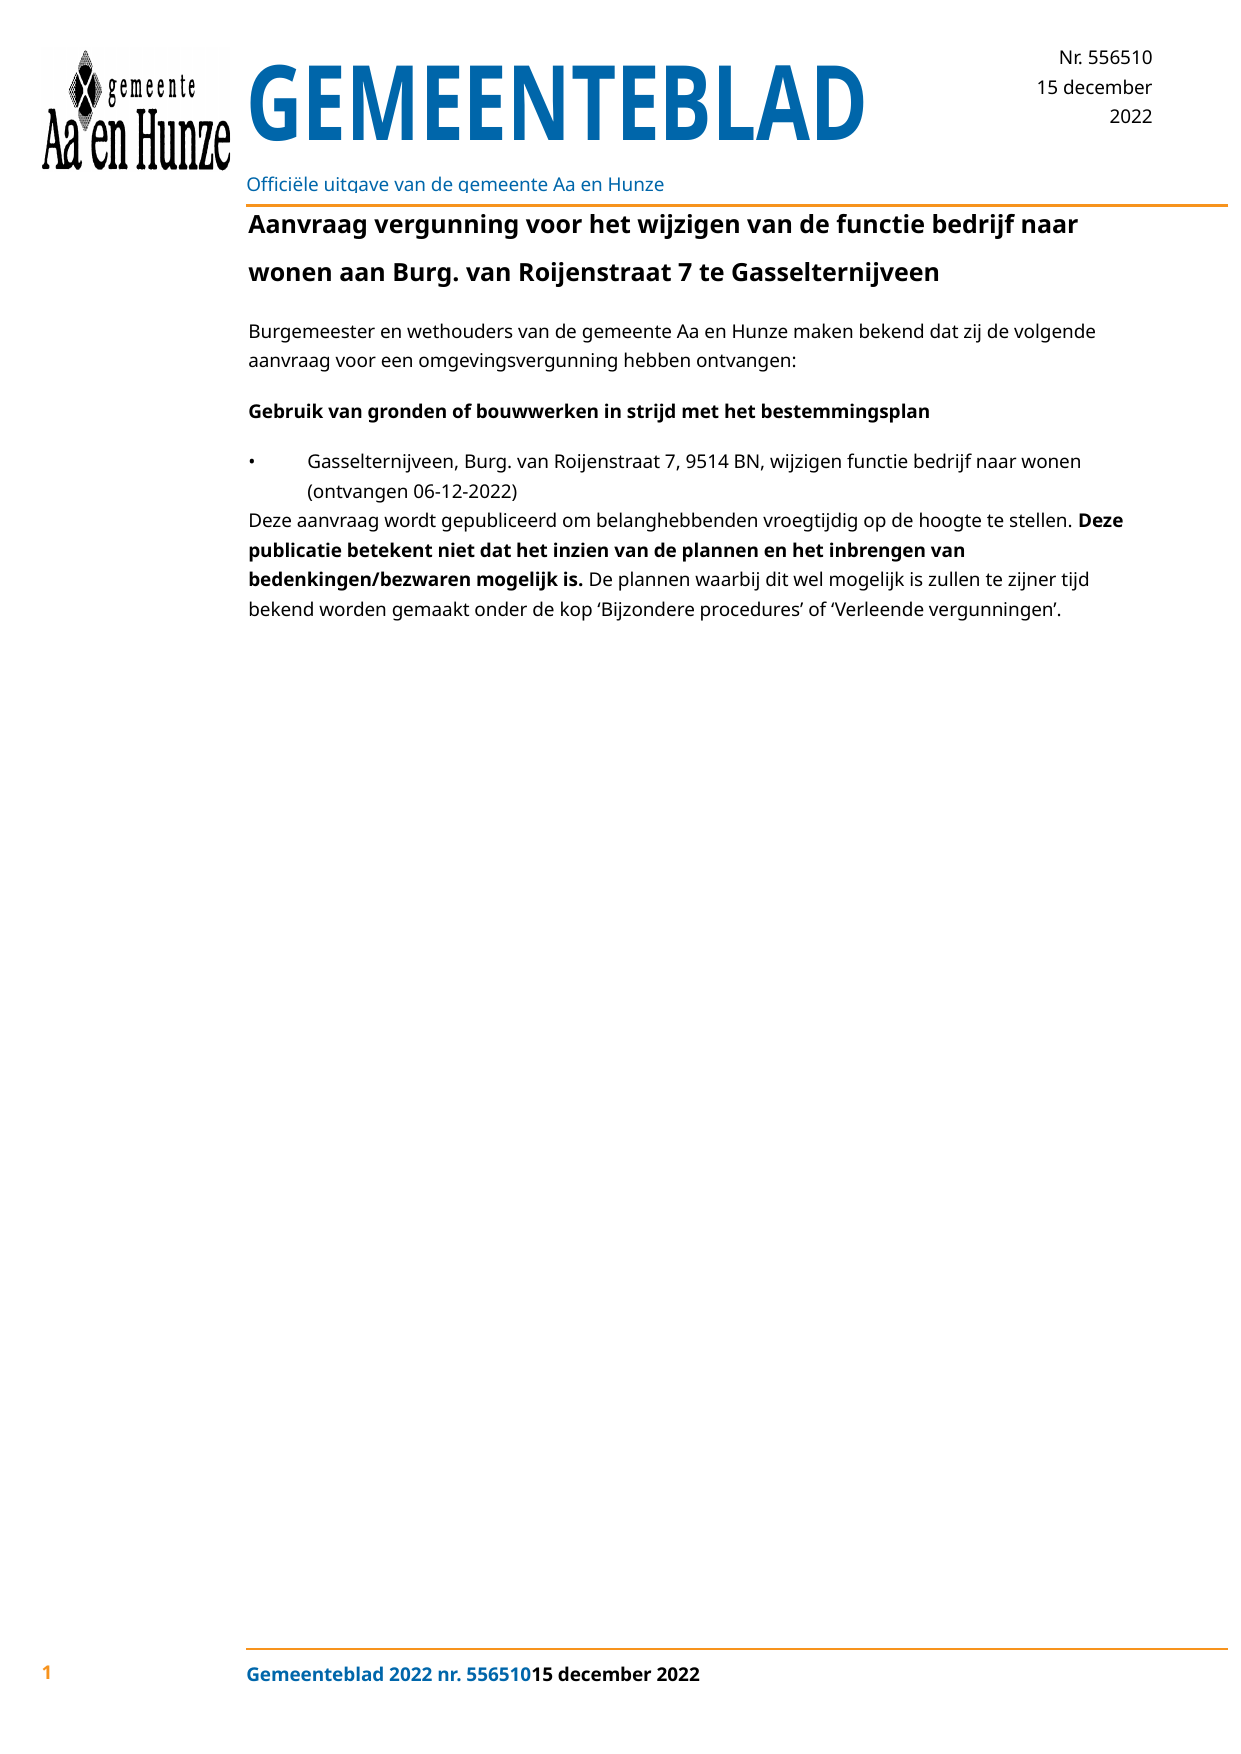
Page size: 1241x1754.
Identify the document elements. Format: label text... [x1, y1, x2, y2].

picture [41, 47, 231, 172]
text Aanvraag vergunning voor het wijzigen van de functie bedrijf naar wonen aan Burg. van Roijenstraat 7 te Gasselternijveen [248, 207, 1152, 288]
text Burgemeester en wethouders van de gemeente Aa en Hunze maken bekend dat zij de volgende aanvraag voor een omgevingsvergunning hebben ontvangen: [248, 318, 1152, 373]
text Gebruik van gronden of bouwwerken in strijd met het bestemmingsplan [248, 398, 1152, 424]
text Deze aanvraag wordt gepubliceerd om belanghebbenden vroegtijdig op de hoogte te stellen. Deze publicatie betekent niet dat het inzien van de plannen en het inbrengen van bedenkingen/bezwaren mogelijk is. De plannen waarbij dit wel mogelijk is zullen te zijner tijd bekend worden gemaakt onder de kop ‘Bijzondere procedures’ of ‘Verleende vergunningen’. [248, 507, 1152, 622]
list Gasselternijveen, Burg. van Roijenstraat 7, 9514 BN, wijzigen functie bedrijf naar wonen (ontvangen 06-12-2022) [248, 448, 1152, 504]
